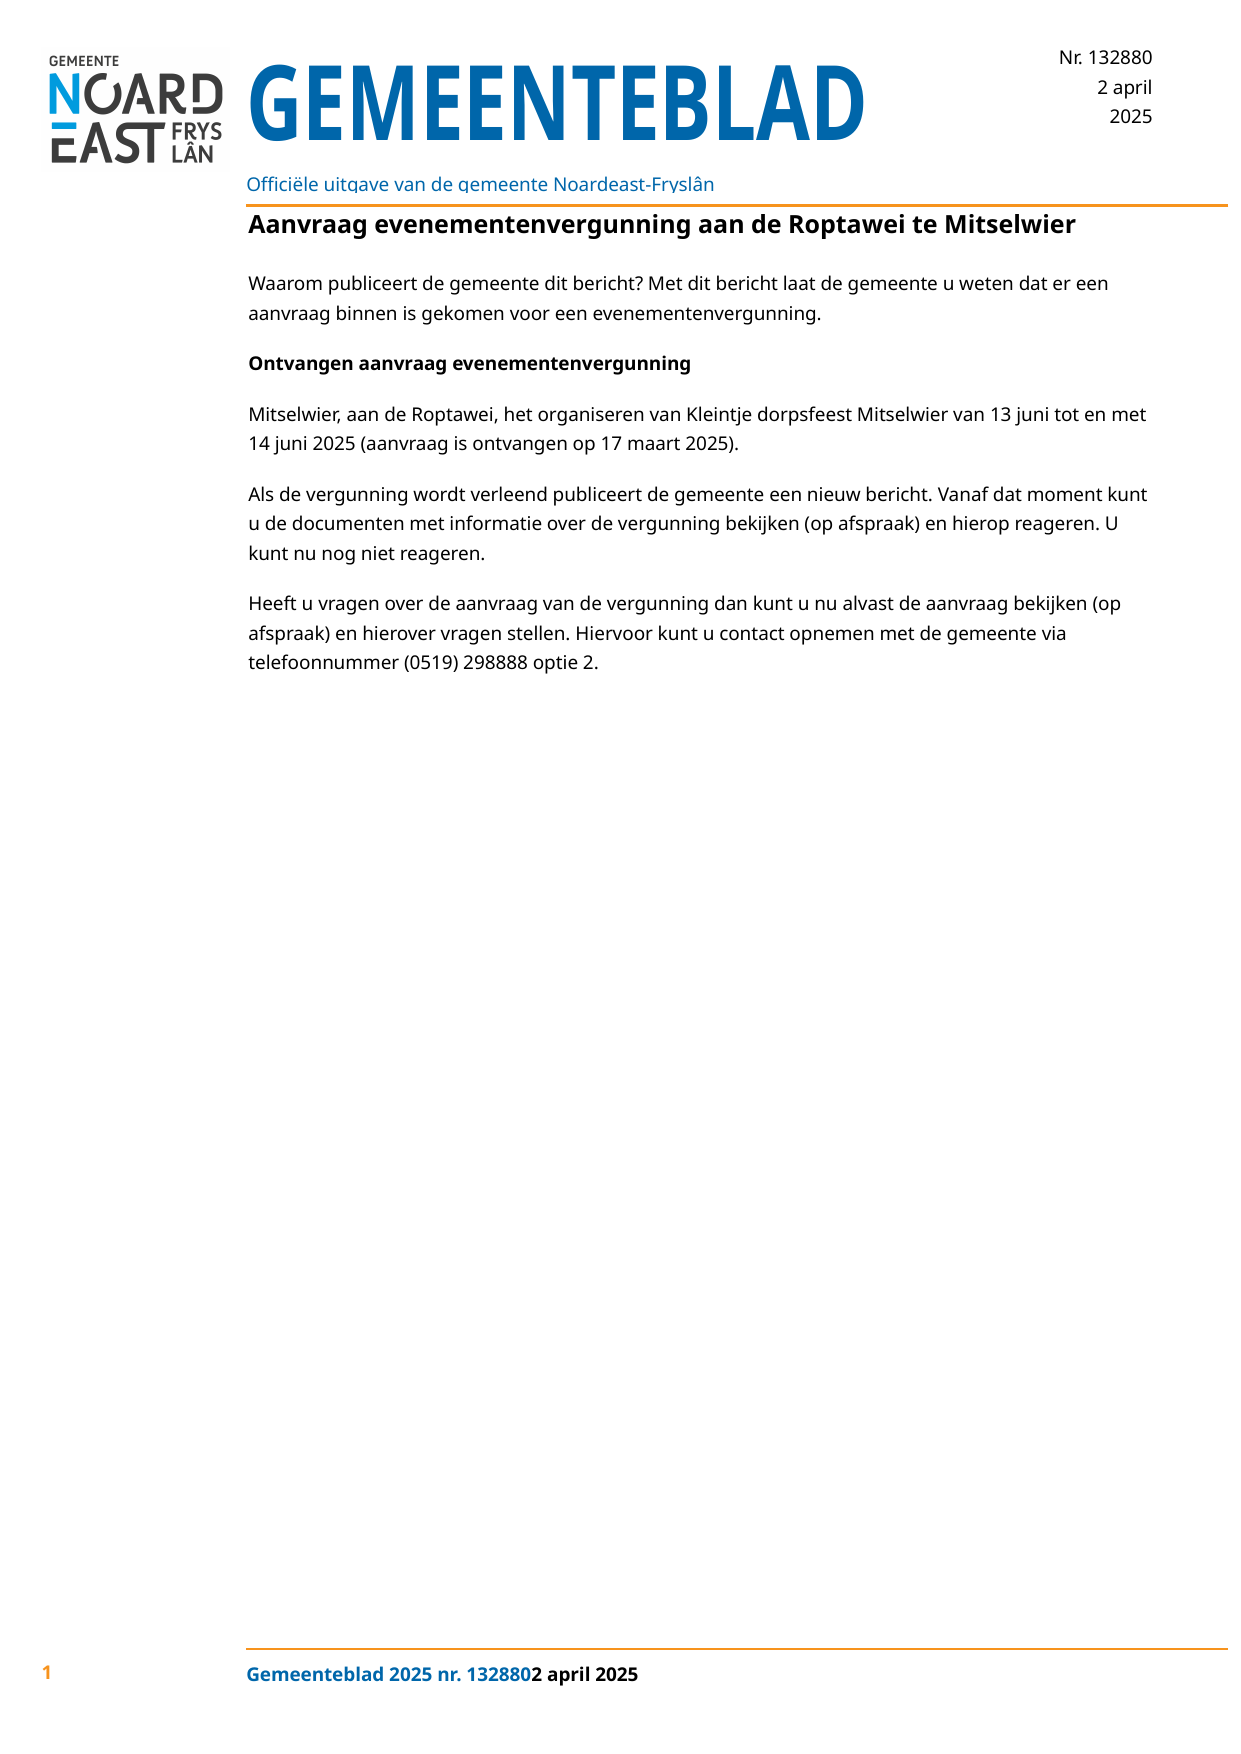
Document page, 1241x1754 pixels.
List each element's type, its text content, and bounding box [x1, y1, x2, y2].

text Heeft u vragen over de aanvraag van de vergunning dan kunt u nu alvast de aanvraag bekijken (op afspraak) en hierover vragen stellen. Hiervoor kunt u contact opnemen met de gemeente via telefoonnummer (0519) 298888 optie 2. [248, 590, 1152, 675]
text Ontvangen aanvraag evenementenvergunning [248, 350, 1152, 376]
text Als de vergunning wordt verleend publiceert de gemeente een nieuw bericht. Vanaf dat moment kunt u de documenten met informatie over de vergunning bekijken (op afspraak) en hierop reageren. U kunt nu nog niet reageren. [248, 481, 1152, 566]
picture [41, 47, 231, 172]
text Aanvraag evenementenvergunning aan de Roptawei te Mitselwier [248, 207, 1152, 241]
text Mitselwier, aan de Roptawei, het organiseren van Kleintje dorpsfeest Mitselwier van 13 juni tot en met 14 juni 2025 (aanvraag is ontvangen op 17 maart 2025). [248, 401, 1152, 456]
text Waarom publiceert de gemeente dit bericht? Met dit bericht laat de gemeente u weten dat er een aanvraag binnen is gekomen voor een evenementenvergunning. [248, 270, 1152, 326]
